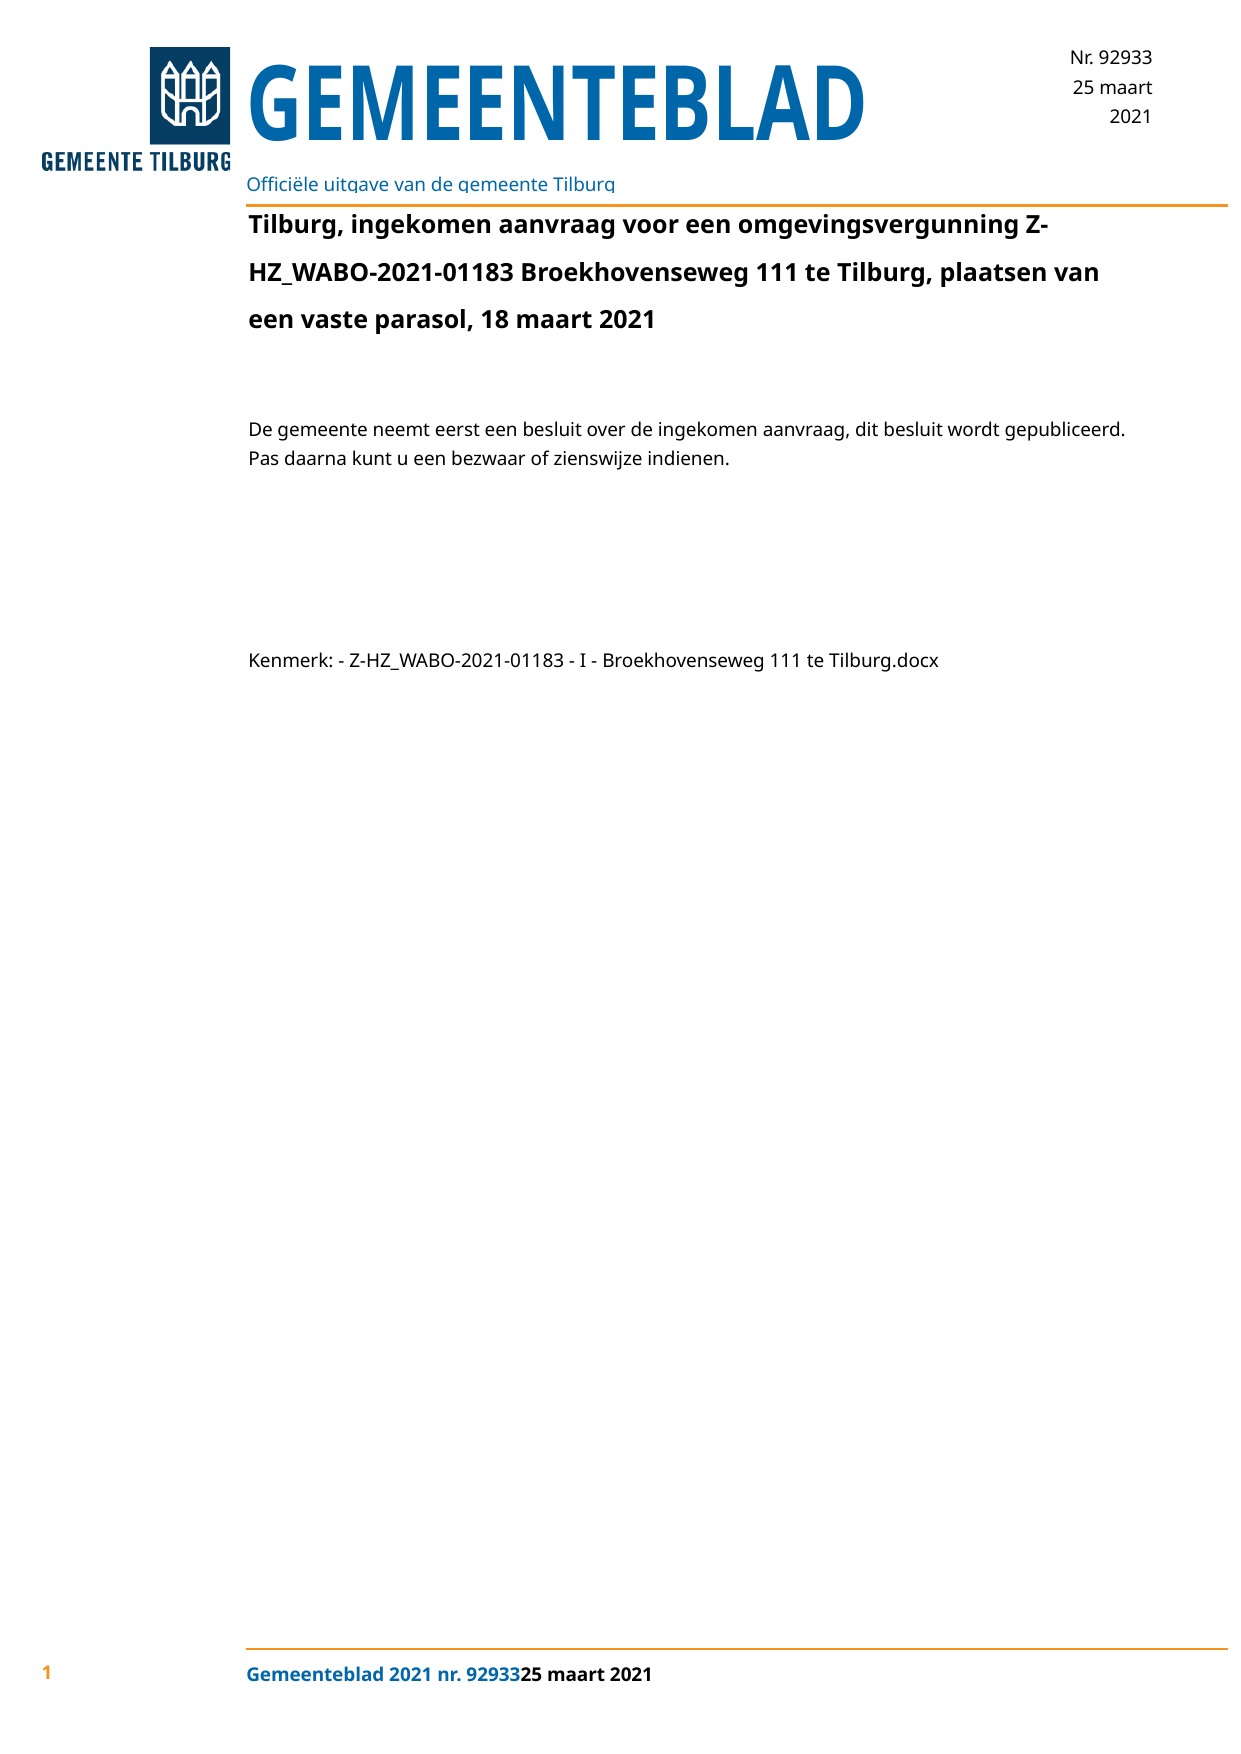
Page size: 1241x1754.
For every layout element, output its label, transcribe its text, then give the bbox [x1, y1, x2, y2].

text Tilburg, ingekomen aanvraag voor een omgevingsvergunning Z-HZ_WABO-2021-01183 Broekhovenseweg 111 te Tilburg, plaatsen van een vaste parasol, 18 maart 2021 [248, 207, 1152, 336]
text De gemeente neemt eerst een besluit over de ingekomen aanvraag, dit besluit wordt gepubliceerd. Pas daarna kunt u een bezwaar of zienswijze indienen. [248, 416, 1152, 471]
picture [41, 47, 231, 172]
text Kenmerk: - Z-HZ_WABO-2021-01183 - I - Broekhovenseweg 111 te Tilburg.docx [248, 647, 1152, 673]
